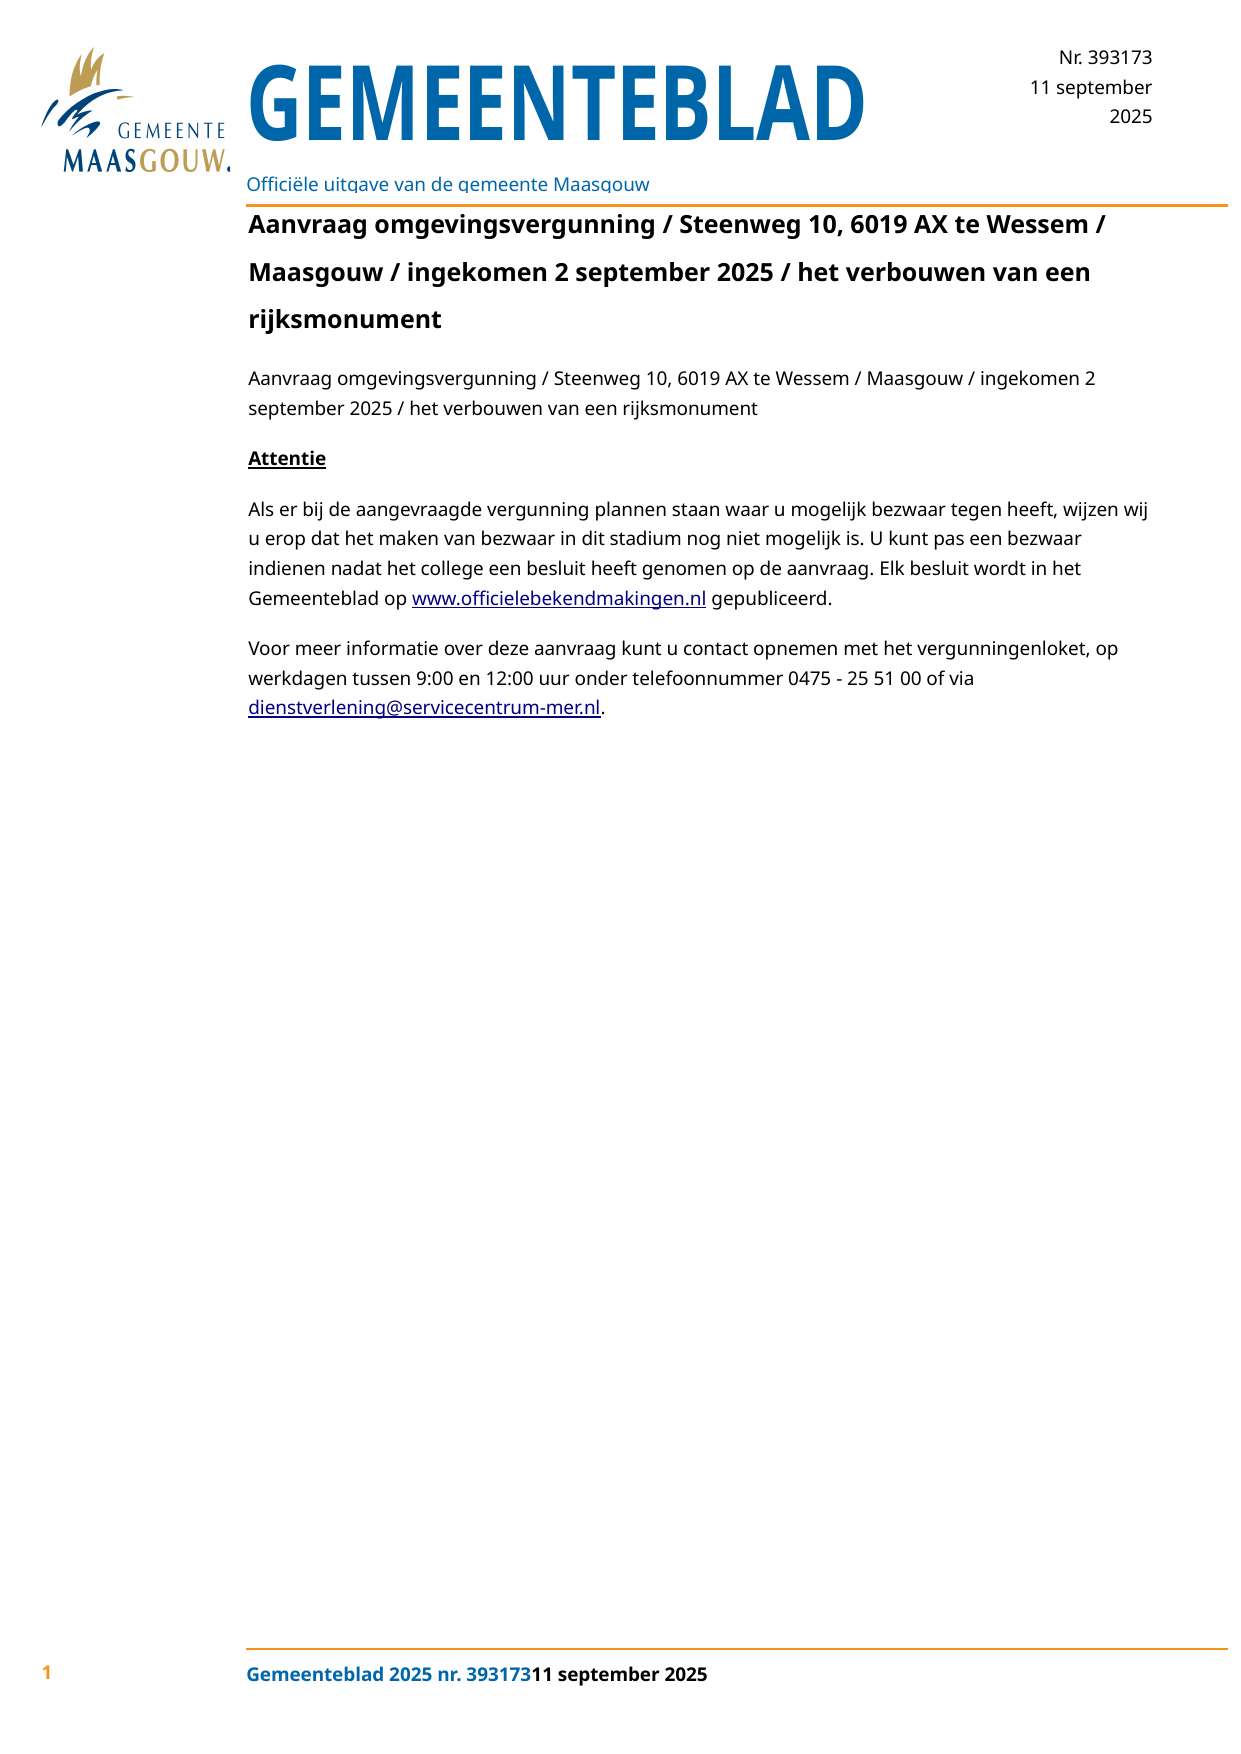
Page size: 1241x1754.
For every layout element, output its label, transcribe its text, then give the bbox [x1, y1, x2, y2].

text Voor meer informatie over deze aanvraag kunt u contact opnemen met het vergunningenloket, op werkdagen tussen 9:00 en 12:00 uur onder telefoonnummer 0475 - 25 51 00 of via dienstverlening@servicecentrum-mer.nl. [248, 635, 1152, 720]
text Aanvraag omgevingsvergunning / Steenweg 10, 6019 AX te Wessem / Maasgouw / ingekomen 2 september 2025 / het verbouwen van een rijksmonument [248, 207, 1152, 336]
text Als er bij de aangevraagde vergunning plannen staan waar u mogelijk bezwaar tegen heeft, wijzen wij u erop dat het maken van bezwaar in dit stadium nog niet mogelijk is. U kunt pas een bezwaar indienen nadat het college een besluit heeft genomen op de aanvraag. Elk besluit wordt in het Gemeenteblad op www.officielebekendmakingen.nl gepubliceerd. [248, 496, 1152, 610]
picture [41, 47, 231, 172]
text Aanvraag omgevingsvergunning / Steenweg 10, 6019 AX te Wessem / Maasgouw / ingekomen 2 september 2025 / het verbouwen van een rijksmonument [248, 366, 1152, 421]
text Attentie [248, 446, 1152, 471]
